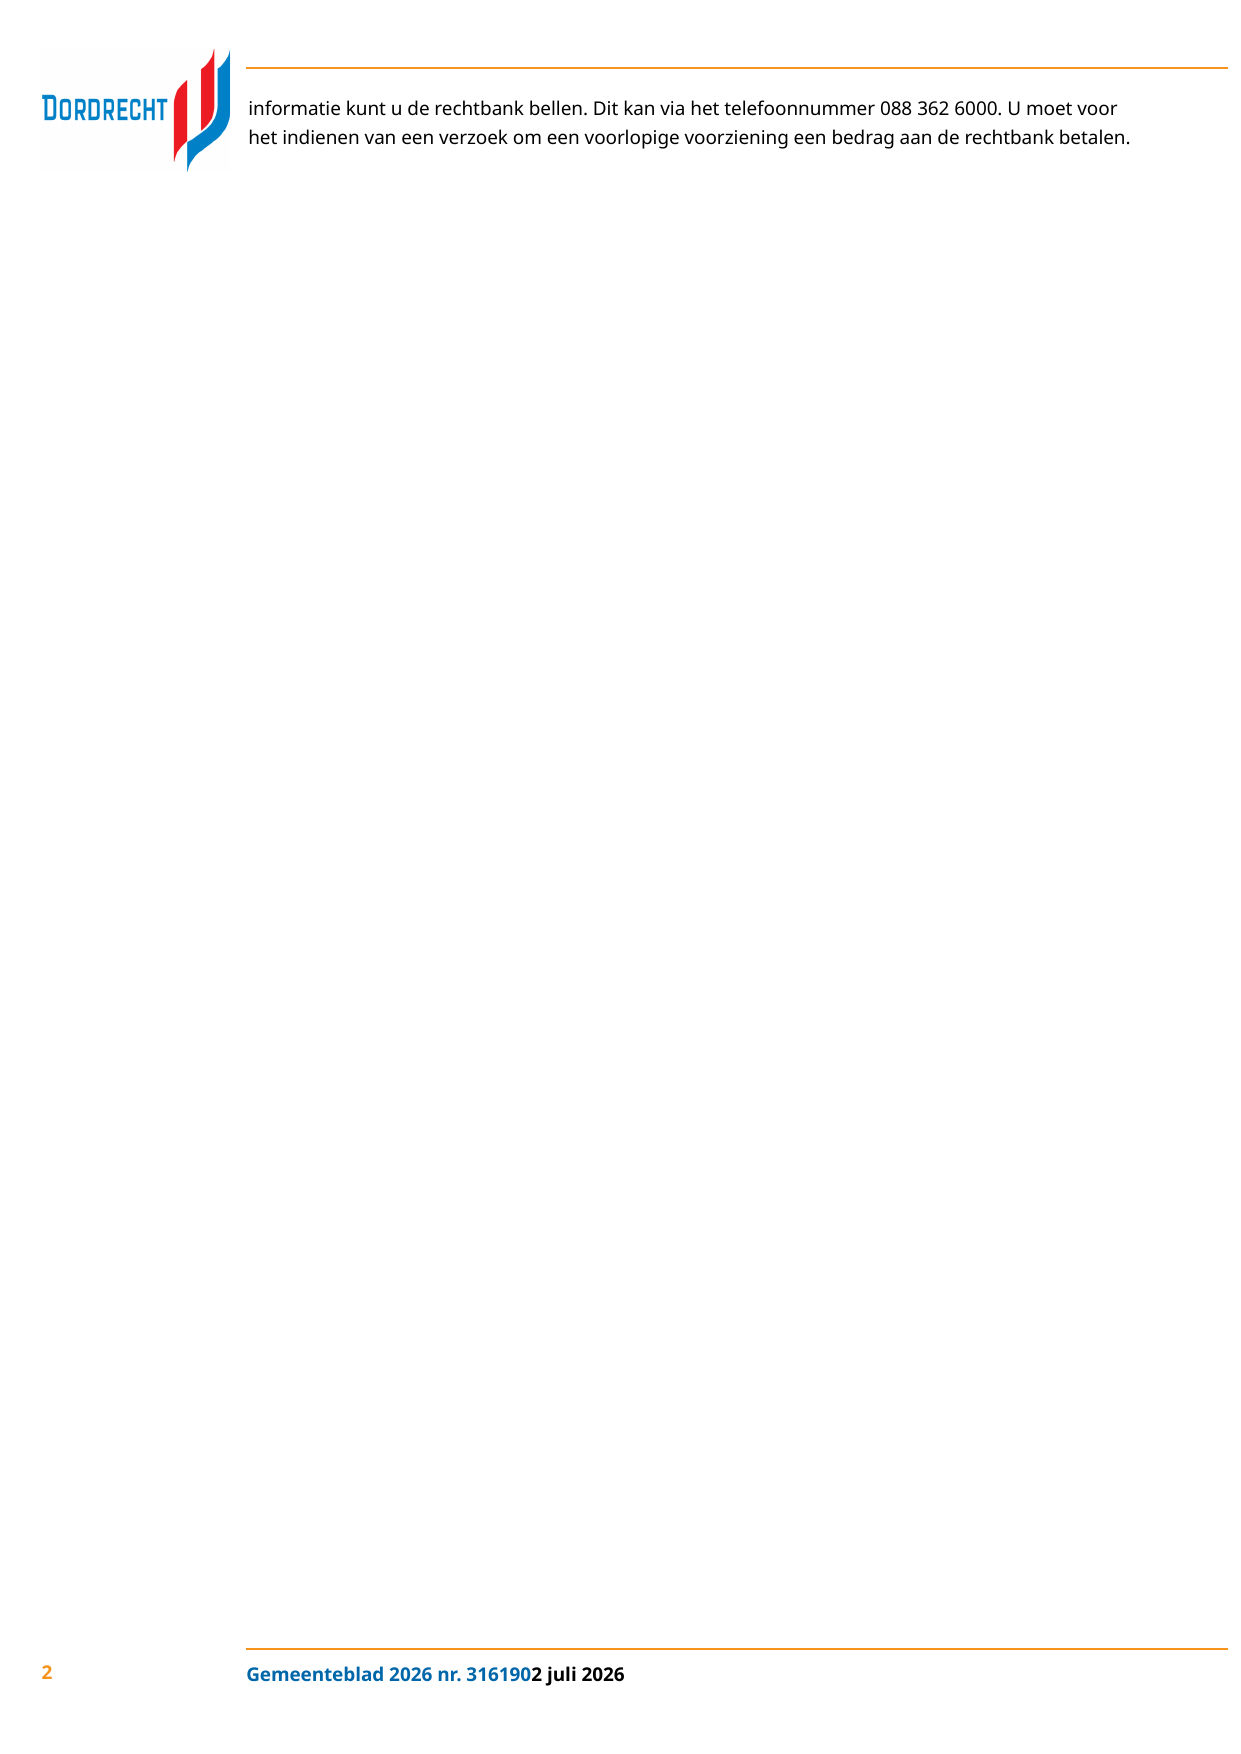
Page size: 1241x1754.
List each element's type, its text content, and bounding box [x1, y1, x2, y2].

text informatie kunt u de rechtbank bellen. Dit kan via het telefoonnummer 088 362 6000. U moet voor het indienen van een verzoek om een voorlopige voorziening een bedrag aan de rechtbank betalen. [248, 95, 1152, 150]
picture [41, 47, 231, 172]
